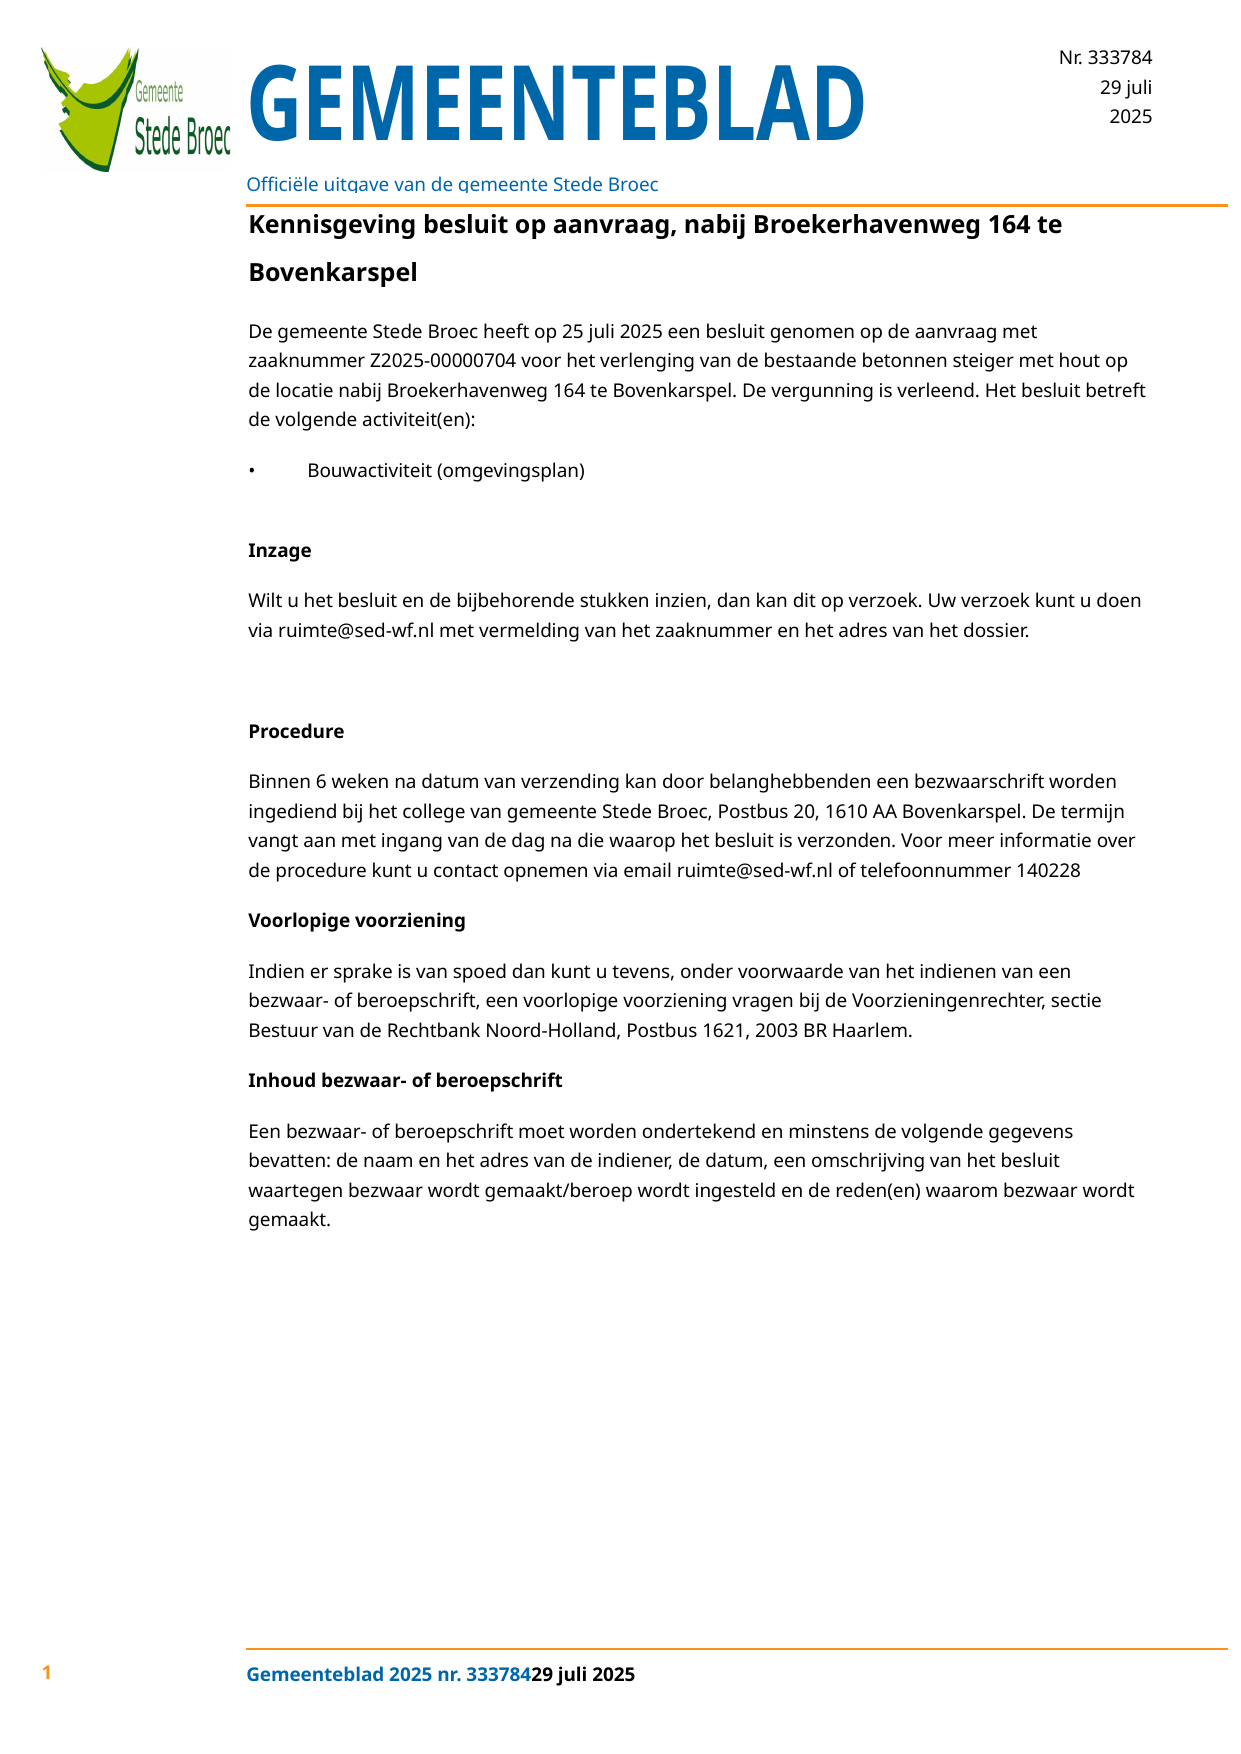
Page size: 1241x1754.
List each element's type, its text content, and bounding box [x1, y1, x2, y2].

picture [41, 47, 231, 172]
text Binnen 6 weken na datum van verzending kan door belanghebbenden een bezwaarschrift worden ingediend bij het college van gemeente Stede Broec, Postbus 20, 1610 AA Bovenkarspel. De termijn vangt aan met ingang van de dag na die waarop het besluit is verzonden. Voor meer informatie over de procedure kunt u contact opnemen via email ruimte@sed-wf.nl of telefoonnummer 140228 [248, 768, 1152, 883]
text Indien er sprake is van spoed dan kunt u tevens, onder voorwaarde van het indienen van een bezwaar- of beroepschrift, een voorlopige voorziening vragen bij de Voorzieningenrechter, sectie Bestuur van de Rechtbank Noord-Holland, Postbus 1621, 2003 BR Haarlem. [248, 958, 1152, 1043]
text Wilt u het besluit en de bijbehorende stukken inzien, dan kan dit op verzoek. Uw verzoek kunt u doen via ruimte@sed-wf.nl met vermelding van het zaaknummer en het adres van het dossier. [248, 587, 1152, 643]
text Procedure [248, 718, 1152, 744]
text Kennisgeving besluit op aanvraag, nabij Broekerhavenweg 164 te Bovenkarspel [248, 207, 1152, 288]
text Een bezwaar- of beroepschrift moet worden ondertekend en minstens de volgende gegevens bevatten: de naam en het adres van de indiener, de datum, een omschrijving van het besluit waartegen bezwaar wordt gemaakt/beroep wordt ingesteld en de reden(en) waarom bezwaar wordt gemaakt. [248, 1118, 1152, 1232]
text Inhoud bezwaar- of beroepschrift [248, 1067, 1152, 1093]
text Inzage [248, 537, 1152, 563]
text Voorlopige voorziening [248, 907, 1152, 933]
list Bouwactiviteit (omgevingsplan) [248, 457, 1152, 483]
text De gemeente Stede Broec heeft op 25 juli 2025 een besluit genomen op de aanvraag met zaaknummer Z2025-00000704 voor het verlenging van de bestaande betonnen steiger met hout op de locatie nabij Broekerhavenweg 164 te Bovenkarspel. De vergunning is verleend. Het besluit betreft de volgende activiteit(en): [248, 318, 1152, 432]
